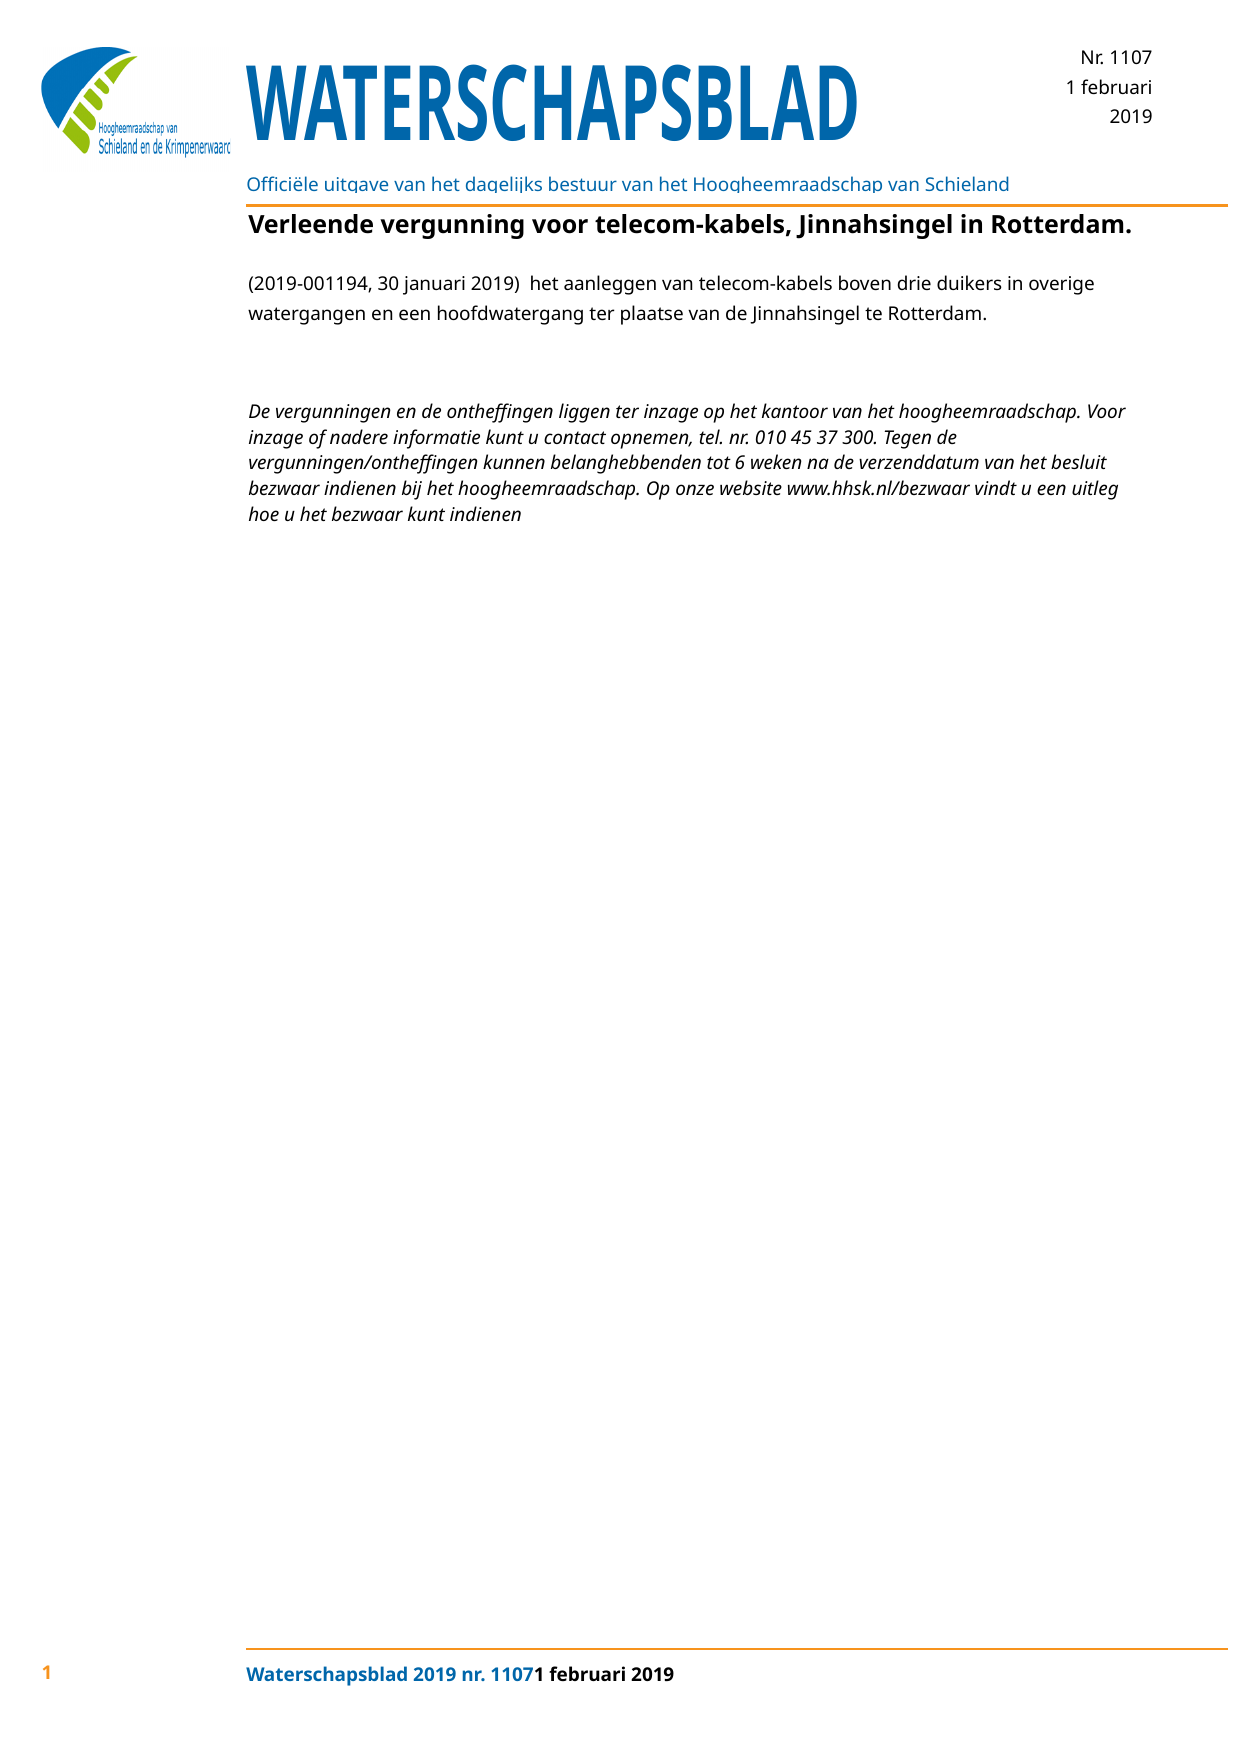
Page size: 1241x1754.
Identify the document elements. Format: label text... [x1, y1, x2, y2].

text De vergunningen en de ontheffingen liggen ter inzage op het kantoor van het hoogheemraadschap. Voor inzage of nadere informatie kunt u contact opnemen, tel. nr. 010 45 37 300. Tegen de vergunningen/ontheffingen kunnen belanghebbenden tot 6 weken na de verzenddatum van het besluit bezwaar indienen bij het hoogheemraadschap. Op onze website www.hhsk.nl/bezwaar vindt u een uitleg hoe u het bezwaar kunt indienen [248, 398, 1152, 527]
picture [41, 47, 231, 172]
text (2019-001194, 30 januari 2019) het aanleggen van telecom-kabels boven drie duikers in overige watergangen en een hoofdwatergang ter plaatse van de Jinnahsingel te Rotterdam. [248, 270, 1152, 326]
text Verleende vergunning voor telecom-kabels, Jinnahsingel in Rotterdam. [248, 207, 1152, 241]
